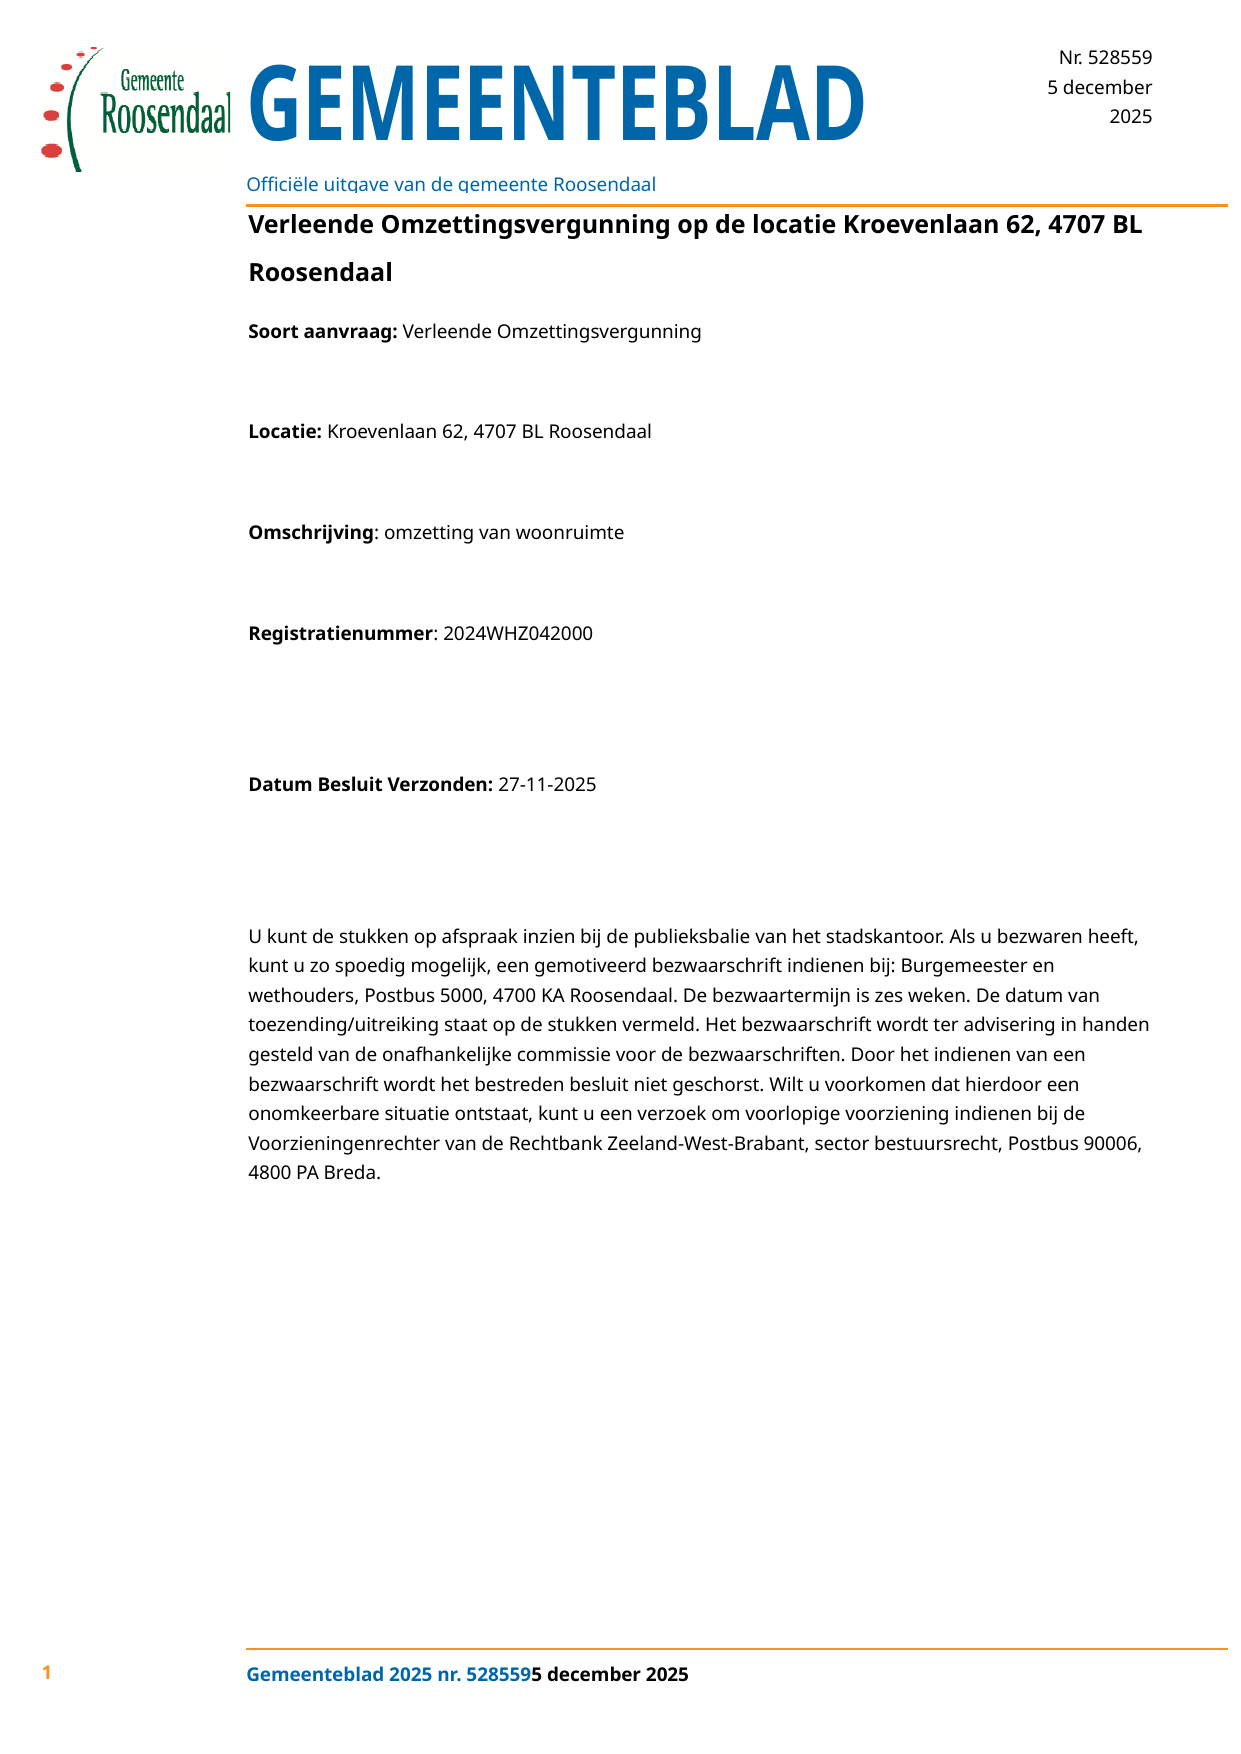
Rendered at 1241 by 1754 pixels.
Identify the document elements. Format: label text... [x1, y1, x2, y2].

text Omschrijving: omzetting van woonruimte [248, 519, 1152, 545]
text Verleende Omzettingsvergunning op de locatie Kroevenlaan 62, 4707 BL Roosendaal [248, 207, 1152, 288]
text Soort aanvraag: Verleende Omzettingsvergunning [248, 318, 1152, 344]
text U kunt de stukken op afspraak inzien bij de publieksbalie van het stadskantoor. Als u bezwaren heeft, kunt u zo spoedig mogelijk, een gemotiveerd bezwaarschrift indienen bij: Burgemeester en wethouders, Postbus 5000, 4700 KA Roosendaal. De bezwaartermijn is zes weken. De datum van toezending/uitreiking staat op de stukken vermeld. Het bezwaarschrift wordt ter advisering in handen gesteld van de onafhankelijke commissie voor de bezwaarschriften. Door het indienen van een bezwaarschrift wordt het bestreden besluit niet geschorst. Wilt u voorkomen dat hierdoor een onomkeerbare situatie ontstaat, kunt u een verzoek om voorlopige voorziening indienen bij de Voorzieningenrechter van de Rechtbank Zeeland-West-Brabant, sector bestuursrecht, Postbus 90006, 4800 PA Breda. [248, 923, 1152, 1185]
picture [41, 47, 231, 172]
text Datum Besluit Verzonden: 27-11-2025 [248, 772, 1152, 797]
text Registratienummer: 2024WHZ042000 [248, 620, 1152, 646]
text Locatie: Kroevenlaan 62, 4707 BL Roosendaal [248, 419, 1152, 444]
